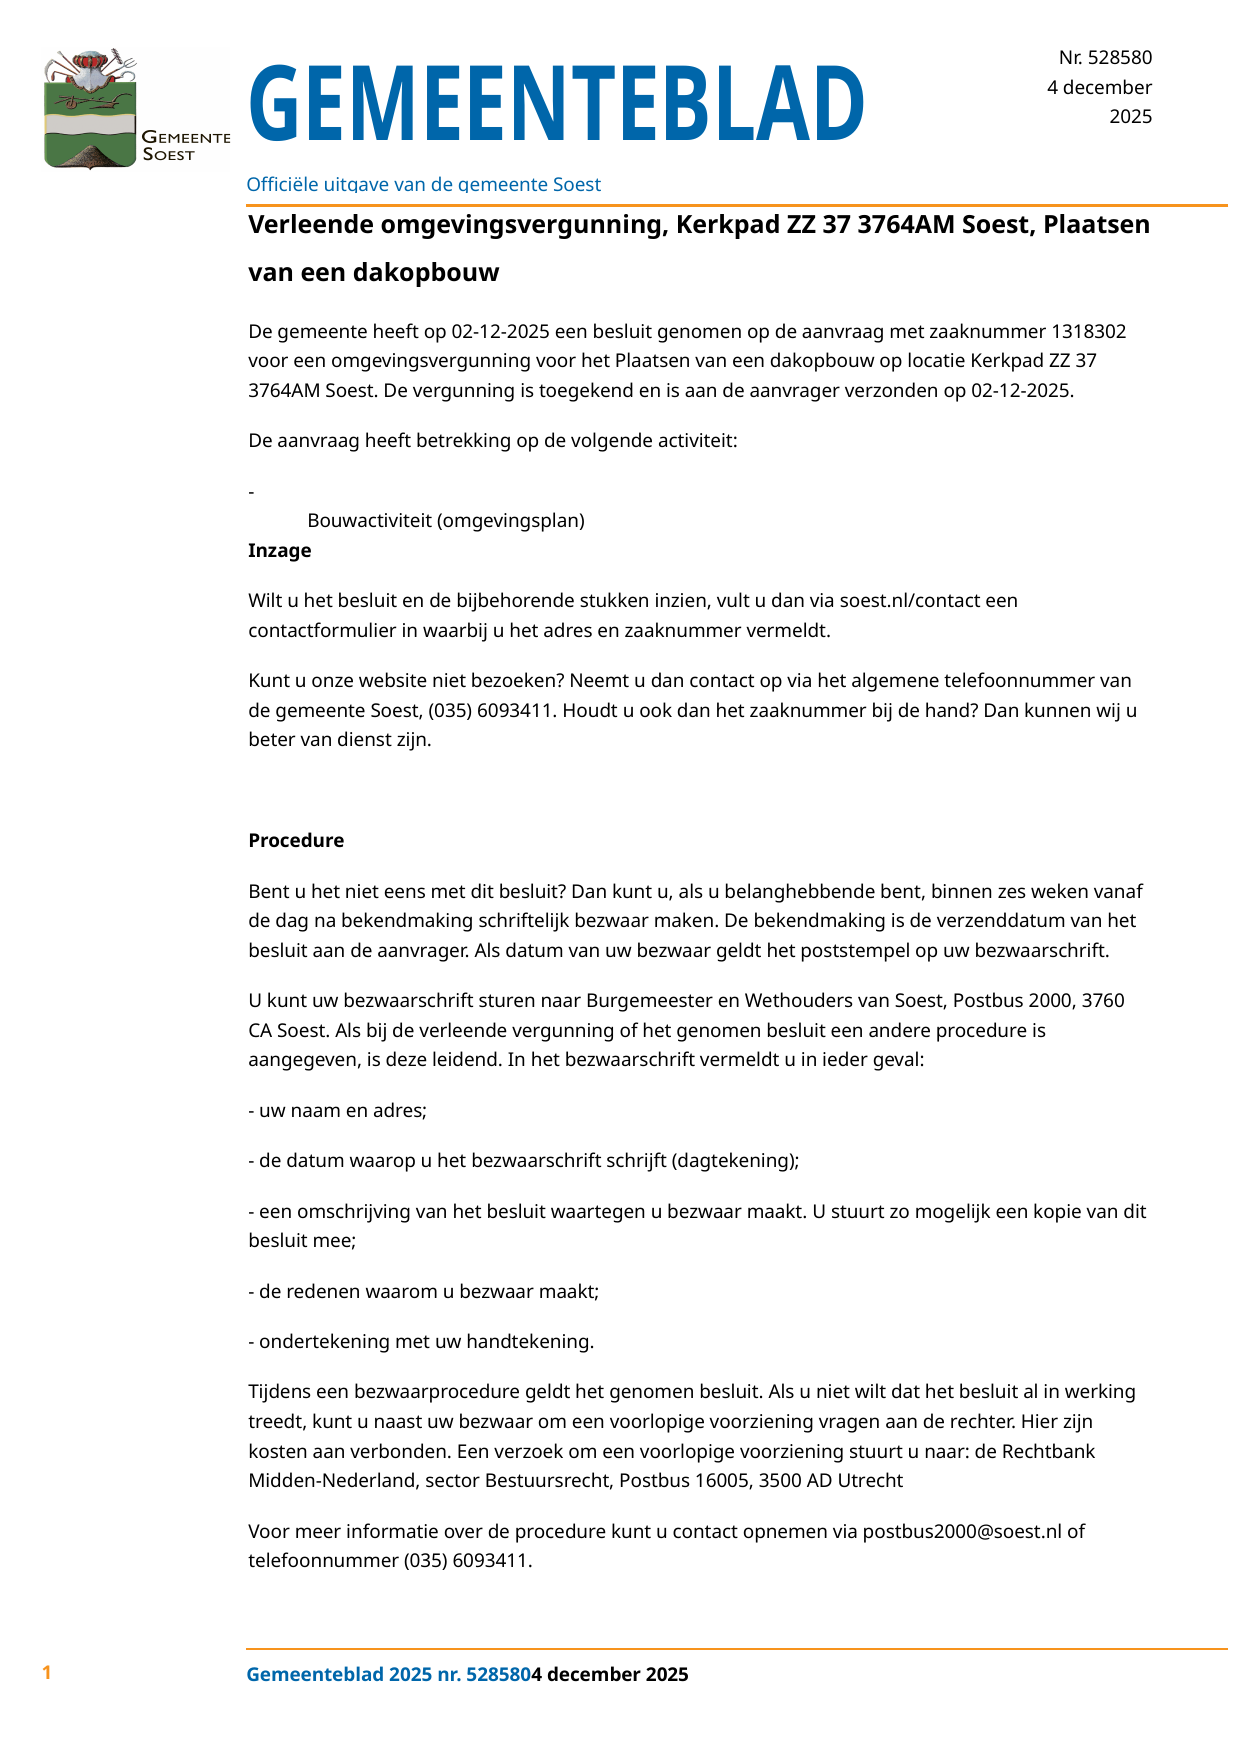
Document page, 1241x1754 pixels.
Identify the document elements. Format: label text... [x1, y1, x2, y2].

text Inzage [248, 537, 1152, 563]
text Voor meer informatie over de procedure kunt u contact opnemen via postbus2000@soest.nl of telefoonnummer (035) 6093411. [248, 1518, 1152, 1573]
text Bent u het niet eens met dit besluit? Dan kunt u, als u belanghebbende bent, binnen zes weken vanaf de dag na bekendmaking schriftelijk bezwaar maken. De bekendmaking is de verzenddatum van het besluit aan de aanvrager. Als datum van uw bezwaar geldt het poststempel op uw bezwaarschrift. [248, 878, 1152, 963]
text U kunt uw bezwaarschrift sturen naar Burgemeester en Wethouders van Soest, Postbus 2000, 3760 CA Soest. Als bij de verleende vergunning of het genomen besluit een andere procedure is aangegeven, is deze leidend. In het bezwaarschrift vermeldt u in ieder geval: [248, 987, 1152, 1072]
text - de redenen waarom u bezwaar maakt; [248, 1278, 1152, 1304]
picture [41, 47, 231, 172]
list Bouwactiviteit (omgevingsplan) [248, 507, 1152, 533]
text Verleende omgevingsvergunning, Kerkpad ZZ 37 3764AM Soest, Plaatsen van een dakopbouw [248, 207, 1152, 288]
text Wilt u het besluit en de bijbehorende stukken inzien, vult u dan via soest.nl/contact een contactformulier in waarbij u het adres en zaaknummer vermeldt. [248, 587, 1152, 643]
text Tijdens een bezwaarprocedure geldt het genomen besluit. Als u niet wilt dat het besluit al in werking treedt, kunt u naast uw bezwaar om een voorlopige voorziening vragen aan de rechter. Hier zijn kosten aan verbonden. Een verzoek om een voorlopige voorziening stuurt u naar: de Rechtbank Midden-Nederland, sector Bestuursrecht, Postbus 16005, 3500 AD Utrecht [248, 1379, 1152, 1493]
text Kunt u onze website niet bezoeken? Neemt u dan contact op via het algemene telefoonnummer van de gemeente Soest, (035) 6093411. Houdt u ook dan het zaaknummer bij de hand? Dan kunnen wij u beter van dienst zijn. [248, 667, 1152, 752]
text - ondertekening met uw handtekening. [248, 1328, 1152, 1354]
text Procedure [248, 827, 1152, 853]
text - een omschrijving van het besluit waartegen u bezwaar maakt. U stuurt zo mogelijk een kopie van dit besluit mee; [248, 1198, 1152, 1253]
text De gemeente heeft op 02-12-2025 een besluit genomen op de aanvraag met zaaknummer 1318302 voor een omgevingsvergunning voor het Plaatsen van een dakopbouw op locatie Kerkpad ZZ 37 3764AM Soest. De vergunning is toegekend en is aan de aanvrager verzonden op 02-12-2025. [248, 318, 1152, 403]
text De aanvraag heeft betrekking op de volgende activiteit: [248, 427, 1152, 453]
text - de datum waarop u het bezwaarschrift schrijft (dagtekening); [248, 1147, 1152, 1173]
text - uw naam en adres; [248, 1097, 1152, 1123]
